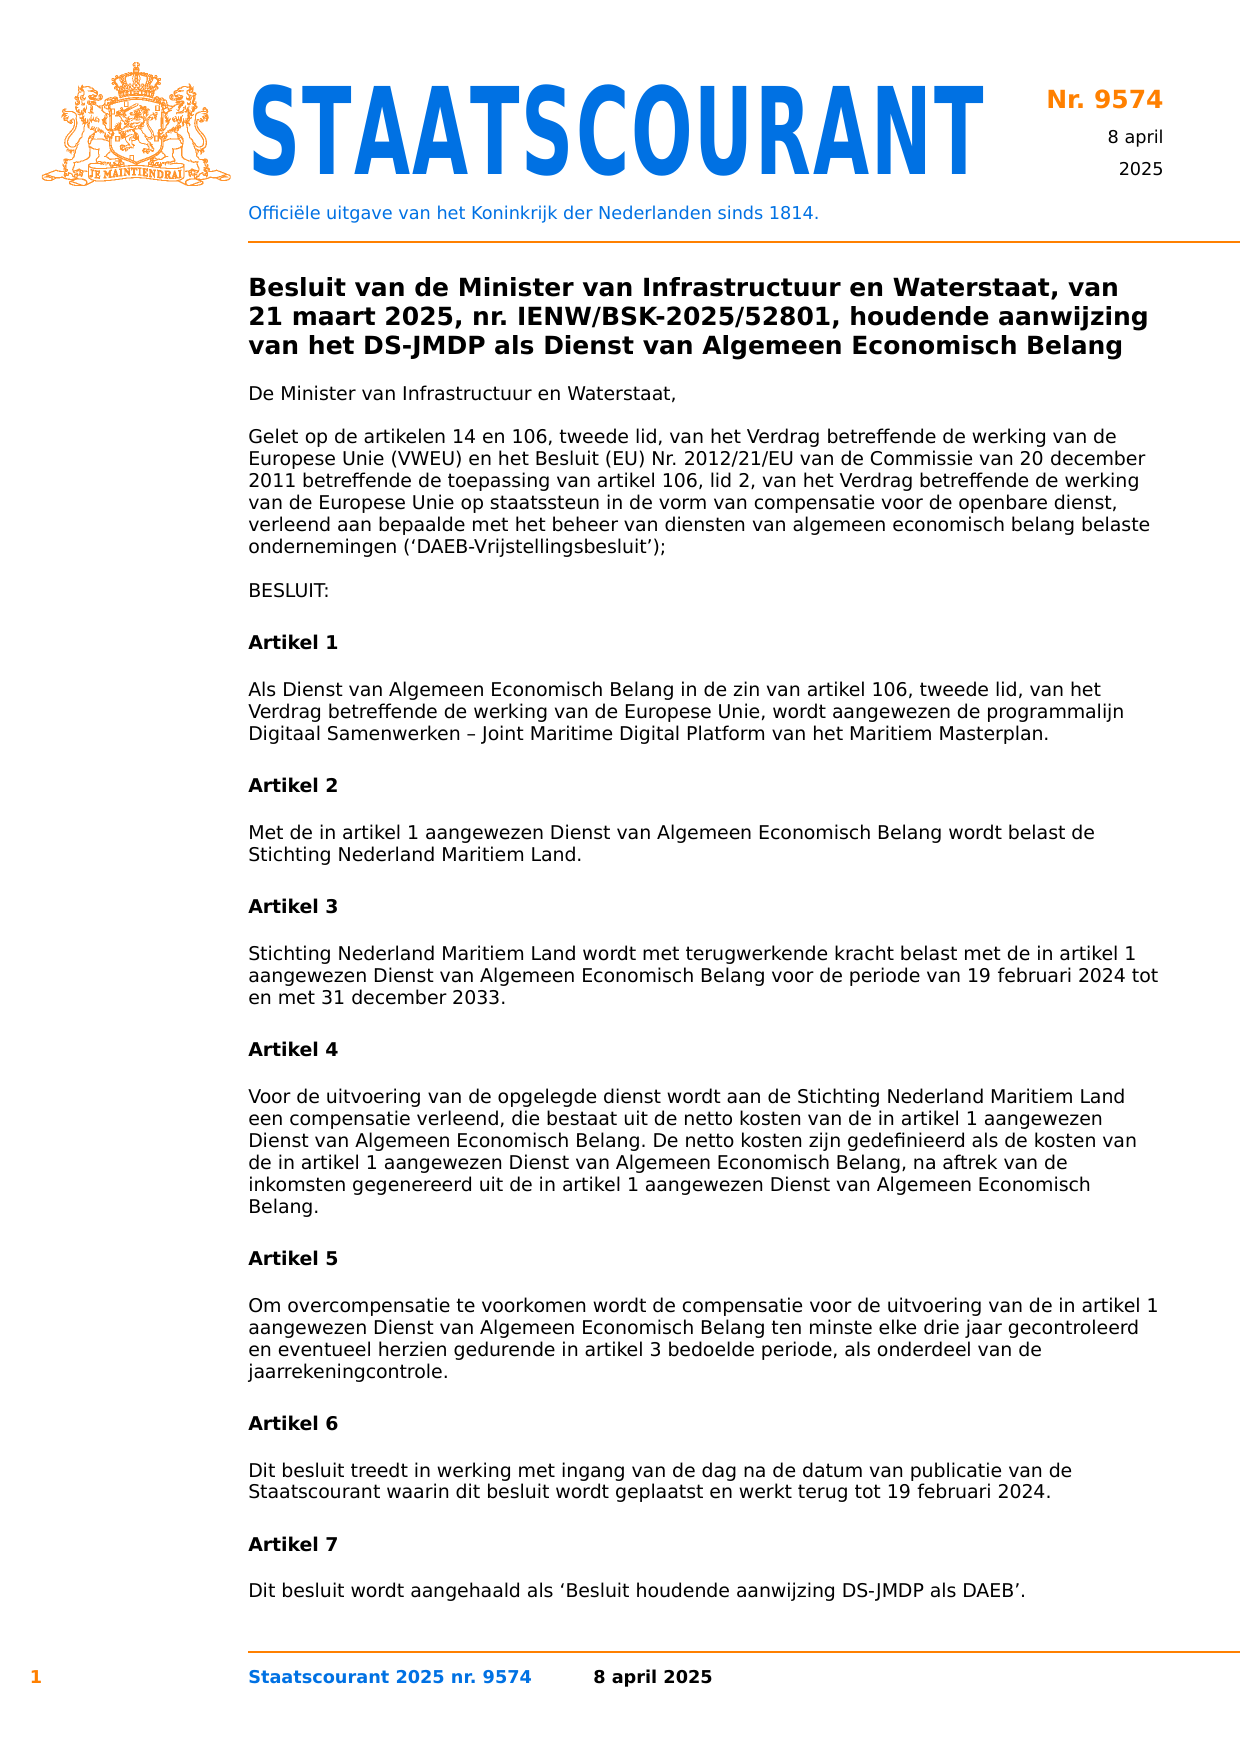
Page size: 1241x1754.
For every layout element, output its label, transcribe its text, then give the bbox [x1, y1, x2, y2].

subtitle Artikel 5 [248, 1248, 1163, 1269]
table_header STAATSCOURANT [248, 62, 998, 203]
text Met de in artikel 1 aangewezen Dienst van Algemeen Economisch Belang wordt belast de Stichting Nederland Maritiem Land. [248, 822, 1163, 866]
table_cell 2025 [998, 153, 1240, 203]
subtitle Artikel 7 [248, 1533, 1163, 1555]
subtitle Artikel 6 [248, 1412, 1163, 1434]
text Om overcompensatie te voorkomen wordt de compensatie voor de uitvoering van de in artikel 1 aangewezen Dienst van Algemeen Economisch Belang ten minste elke drie jaar gecontroleerd en eventueel herzien gedurende in artikel 3 bedoelde periode, als onderdeel van de jaarrekeningcontrole. [248, 1294, 1163, 1382]
subtitle Artikel 2 [248, 775, 1163, 797]
subtitle Artikel 3 [248, 896, 1163, 918]
text Dit besluit treedt in werking met ingang van de dag na de datum van publicatie van de Staatscourant waarin dit besluit wordt geplaatst en werkt terug tot 19 februari 2024. [248, 1459, 1163, 1503]
text BESLUIT: [248, 580, 1163, 602]
picture [41, 62, 231, 186]
text Voor de uitvoering van de opgelegde dienst wordt aan de Stichting Nederland Maritiem Land een compensatie verleend, die bestaat uit de netto kosten van de in artikel 1 aangewezen Dienst van Algemeen Economisch Belang. De netto kosten zijn gedefinieerd als de kosten van de in artikel 1 aangewezen Dienst van Algemeen Economisch Belang, na aftrek van de inkomsten gegenereerd uit de in artikel 1 aangewezen Dienst van Algemeen Economisch Belang. [248, 1086, 1163, 1218]
subtitle Artikel 1 [248, 632, 1163, 654]
table_cell Officiële uitgave van het Koninkrijk der Nederlanden sinds 1814. [248, 203, 1240, 241]
table_header [25, 62, 248, 241]
subtitle Besluit van de Minister van Infrastructuur en Waterstaat, van 21 maart 2025, nr. IENW/BSK-2025/52801, houdende aanwijzing van het DS-JMDP als Dienst van Algemeen Economisch Belang [248, 273, 1163, 361]
text Stichting Nederland Maritiem Land wordt met terugwerkende kracht belast met de in artikel 1 aangewezen Dienst van Algemeen Economisch Belang voor de periode van 19 februari 2024 tot en met 31 december 2033. [248, 943, 1163, 1009]
table_header Nr. 9574 [998, 62, 1240, 121]
subtitle Artikel 4 [248, 1039, 1163, 1061]
table_cell 8 april [998, 121, 1240, 153]
text De Minister van Infrastructuur en Waterstaat, [248, 382, 1163, 404]
text Gelet op de artikelen 14 en 106, tweede lid, van het Verdrag betreffende de werking van de Europese Unie (VWEU) en het Besluit (EU) Nr. 2012/21/EU van de Commissie van 20 december 2011 betreffende de toepassing van artikel 106, lid 2, van het Verdrag betreffende de werking van de Europese Unie op staatssteun in de vorm van compensatie voor de openbare dienst, verleend aan bepaalde met het beheer van diensten van algemeen economisch belang belaste ondernemingen (‘DAEB-Vrijstellingsbesluit’); [248, 426, 1163, 558]
text Als Dienst van Algemeen Economisch Belang in de zin van artikel 106, tweede lid, van het Verdrag betreffende de werking van de Europese Unie, wordt aangewezen de programmalijn Digitaal Samenwerken – Joint Maritime Digital Platform van het Maritiem Masterplan. [248, 679, 1163, 745]
text Dit besluit wordt aangehaald als ‘Besluit houdende aanwijzing DS-JMDP als DAEB’. [248, 1580, 1163, 1602]
